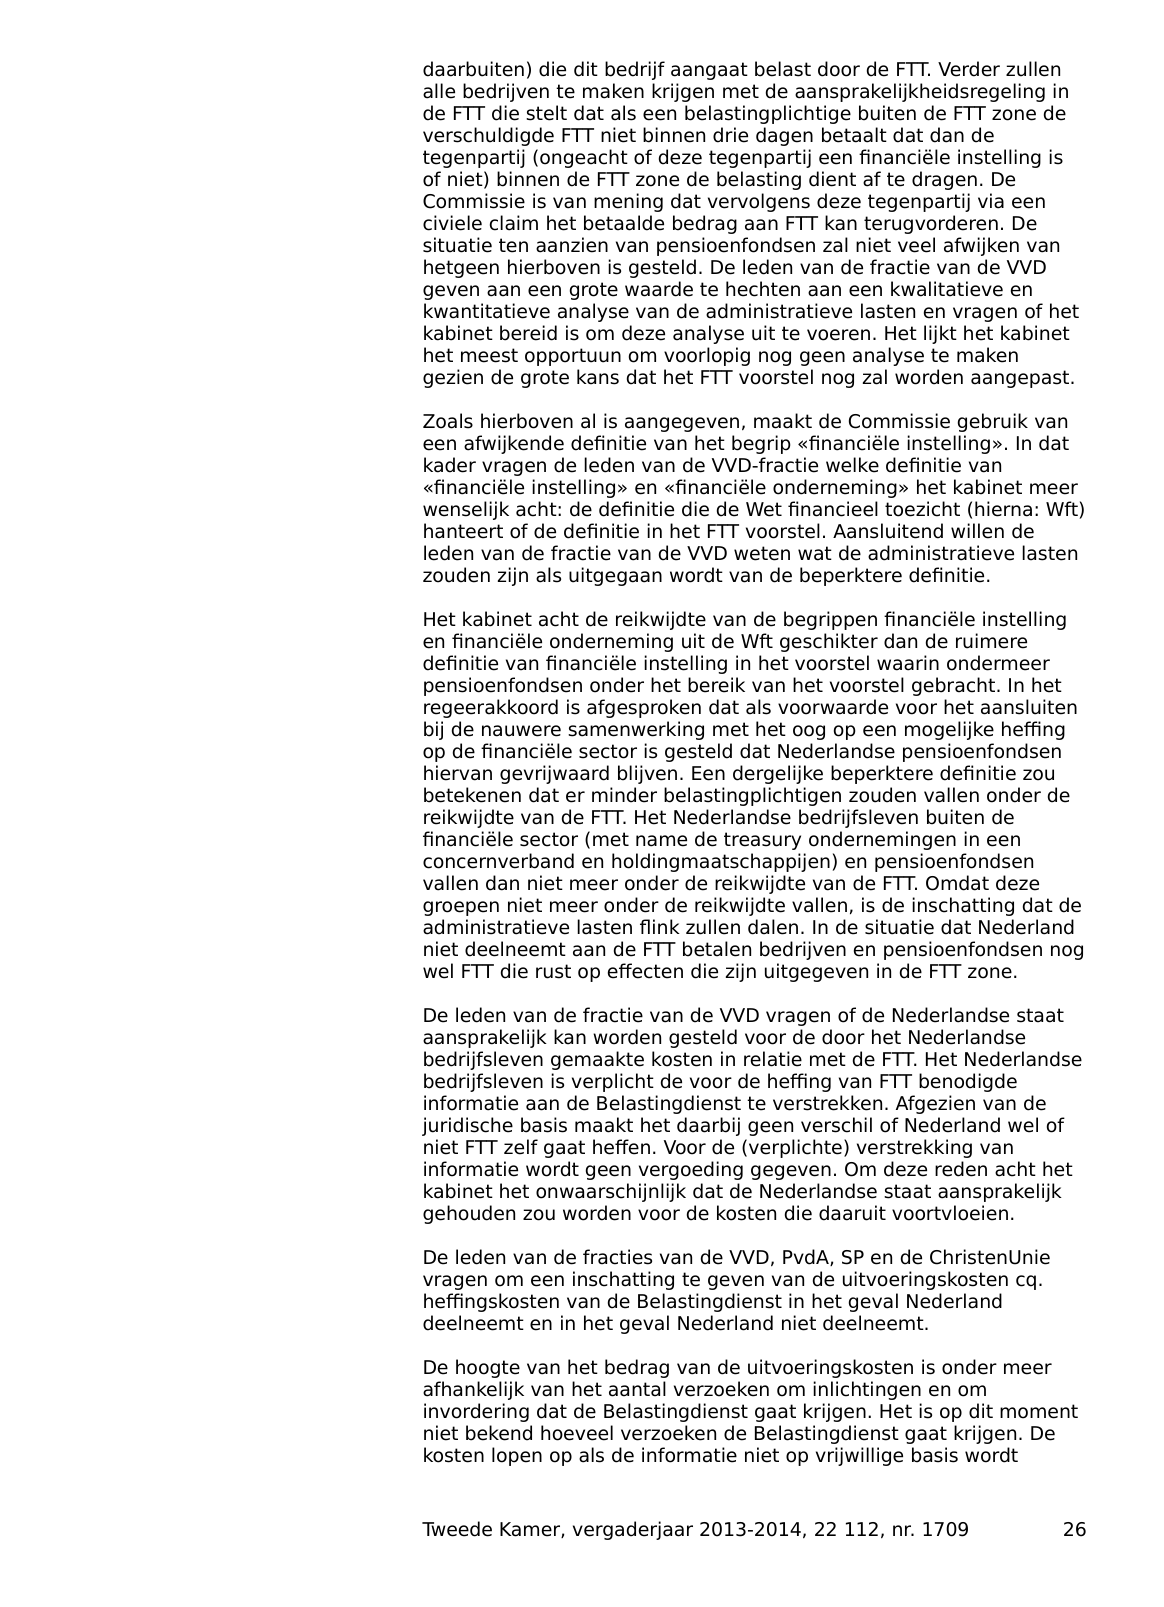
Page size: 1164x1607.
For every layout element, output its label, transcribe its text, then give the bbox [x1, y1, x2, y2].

text De leden van de fractie van de VVD vragen of de Nederlandse staat aansprakelijk kan worden gesteld voor de door het Nederlandse bedrijfsleven gemaakte kosten in relatie met de FTT. Het Nederlandse bedrijfsleven is verplicht de voor de heffing van FTT benodigde informatie aan de Belastingdienst te verstrekken. Afgezien van de juridische basis maakt het daarbij geen verschil of Nederland wel of niet FTT zelf gaat heffen. Voor de (verplichte) verstrekking van informatie wordt geen vergoeding gegeven. Om deze reden acht het kabinet het onwaarschijnlijk dat de Nederlandse staat aansprakelijk gehouden zou worden voor de kosten die daaruit voortvloeien. [422, 1005, 1087, 1224]
text Het kabinet acht de reikwijdte van de begrippen financiële instelling en financiële onderneming uit de Wft geschikter dan de ruimere definitie van financiële instelling in het voorstel waarin ondermeer pensioenfondsen onder het bereik van het voorstel gebracht. In het regeerakkoord is afgesproken dat als voorwaarde voor het aansluiten bij de nauwere samenwerking met het oog op een mogelijke heffing op de financiële sector is gesteld dat Nederlandse pensioenfondsen hiervan gevrijwaard blijven. Een dergelijke beperktere definitie zou betekenen dat er minder belastingplichtigen zouden vallen onder de reikwijdte van de FTT. Het Nederlandse bedrijfsleven buiten de financiële sector (met name de treasury ondernemingen in een concernverband en holdingmaatschappijen) en pensioenfondsen vallen dan niet meer onder de reikwijdte van de FTT. Omdat deze groepen niet meer onder de reikwijdte vallen, is de inschatting dat de administratieve lasten flink zullen dalen. In de situatie dat Nederland niet deelneemt aan de FTT betalen bedrijven en pensioenfondsen nog wel FTT die rust op effecten die zijn uitgegeven in de FTT zone. [422, 609, 1087, 983]
text De hoogte van het bedrag van de uitvoeringskosten is onder meer afhankelijk van het aantal verzoeken om inlichtingen en om invordering dat de Belastingdienst gaat krijgen. Het is op dit moment niet bekend hoeveel verzoeken de Belastingdienst gaat krijgen. De kosten lopen op als de informatie niet op vrijwillige basis wordt [422, 1357, 1087, 1467]
text daarbuiten) die dit bedrijf aangaat belast door de FTT. Verder zullen alle bedrijven te maken krijgen met de aansprakelijkheidsregeling in de FTT die stelt dat als een belastingplichtige buiten de FTT zone de verschuldigde FTT niet binnen drie dagen betaalt dat dan de tegenpartij (ongeacht of deze tegenpartij een financiële instelling is of niet) binnen de FTT zone de belasting dient af te dragen. De Commissie is van mening dat vervolgens deze tegenpartij via een civiele claim het betaalde bedrag aan FTT kan terugvorderen. De situatie ten aanzien van pensioenfondsen zal niet veel afwijken van hetgeen hierboven is gesteld. De leden van de fractie van de VVD geven aan een grote waarde te hechten aan een kwalitatieve en kwantitatieve analyse van de administratieve lasten en vragen of het kabinet bereid is om deze analyse uit te voeren. Het lijkt het kabinet het meest opportuun om voorlopig nog geen analyse te maken gezien de grote kans dat het FTT voorstel nog zal worden aangepast. [422, 59, 1087, 389]
text De leden van de fracties van de VVD, PvdA, SP en de ChristenUnie vragen om een inschatting te geven van de uitvoeringskosten cq. heffingskosten van de Belastingdienst in het geval Nederland deelneemt en in het geval Nederland niet deelneemt. [422, 1247, 1087, 1335]
text Zoals hierboven al is aangegeven, maakt de Commissie gebruik van een afwijkende definitie van het begrip «financiële instelling». In dat kader vragen de leden van de VVD-fractie welke definitie van «financiële instelling» en «financiële onderneming» het kabinet meer wenselijk acht: de definitie die de Wet financieel toezicht (hierna: Wft) hanteert of de definitie in het FTT voorstel. Aansluitend willen de leden van de fractie van de VVD weten wat de administratieve lasten zouden zijn als uitgegaan wordt van de beperktere definitie. [422, 411, 1087, 587]
